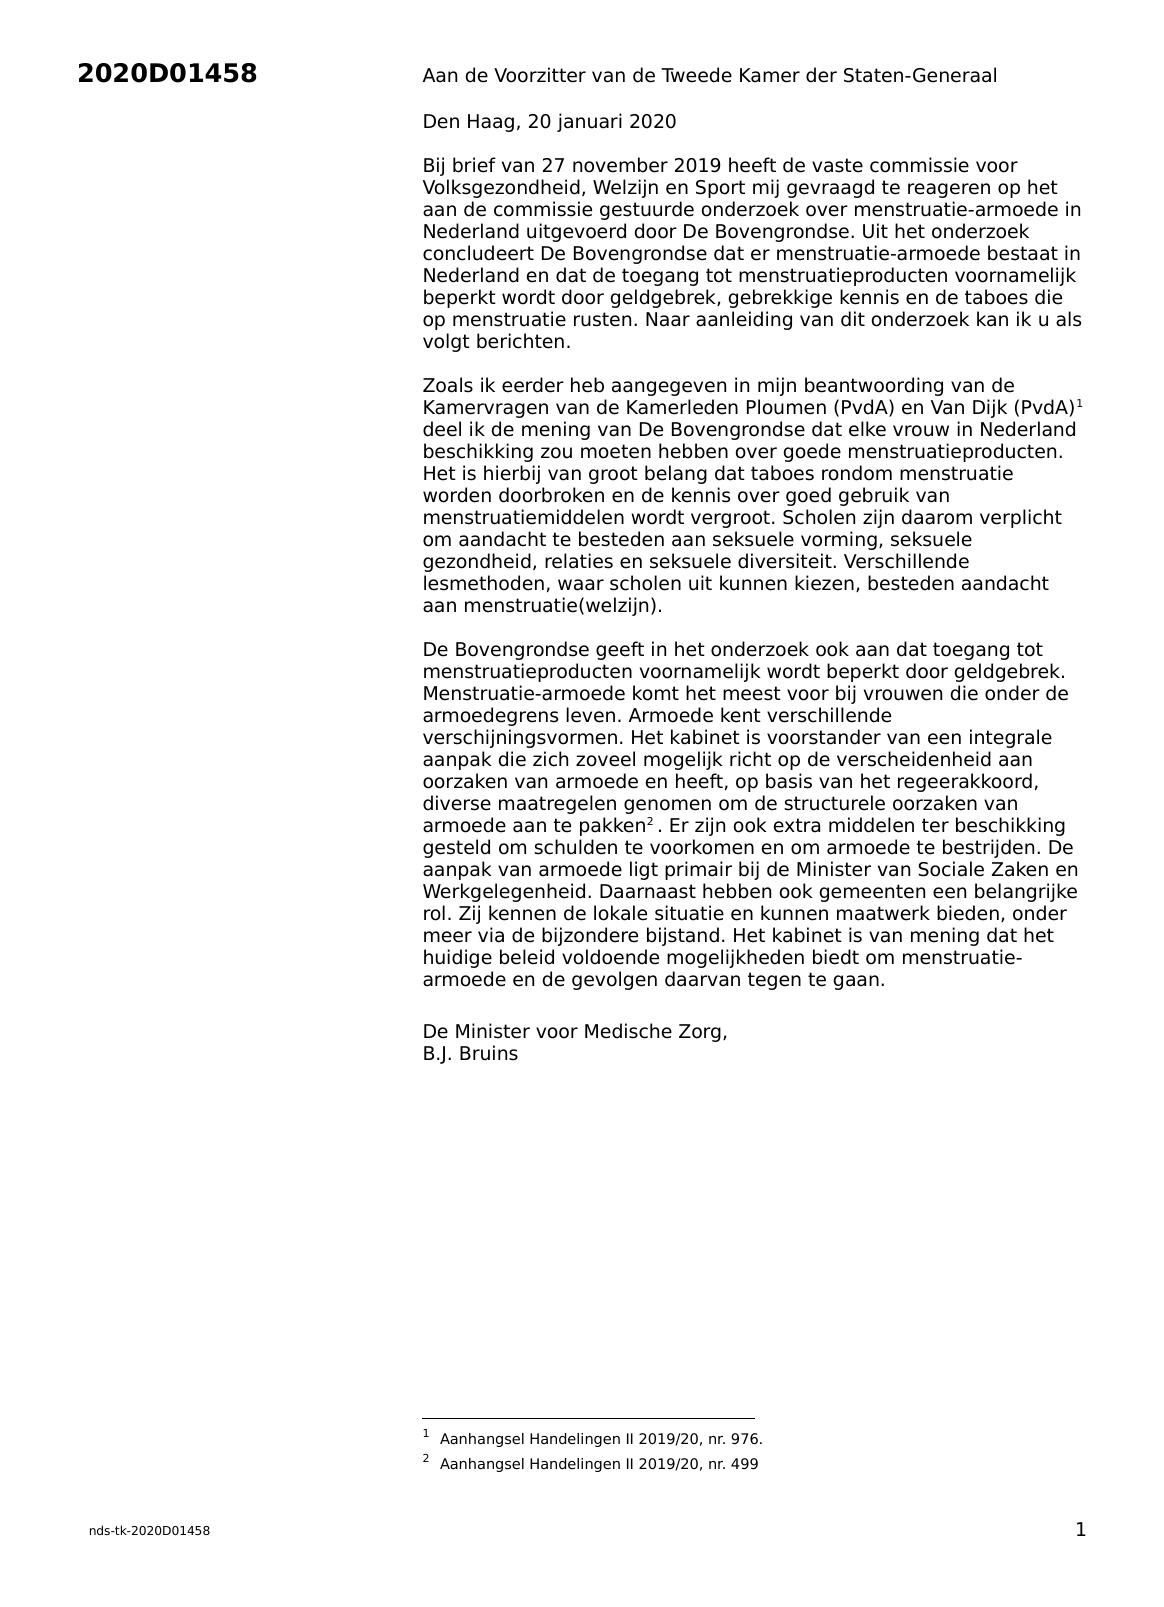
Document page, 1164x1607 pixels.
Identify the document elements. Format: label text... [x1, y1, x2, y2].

text De Bovengrondse geeft in het onderzoek ook aan dat toegang tot menstruatieproducten voornamelijk wordt beperkt door geldgebrek. Menstruatie-armoede komt het meest voor bij vrouwen die onder de armoedegrens leven. Armoede kent verschillende verschijningsvormen. Het kabinet is voorstander van een integrale aanpak die zich zoveel mogelijk richt op de verscheidenheid aan oorzaken van armoede en heeft, op basis van het regeerakkoord, diverse maatregelen genomen om de structurele oorzaken van armoede aan te pakken. Er zijn ook extra middelen ter beschikking gesteld om schulden te voorkomen en om armoede te bestrijden. De aanpak van armoede ligt primair bij de Minister van Sociale Zaken en Werkgelegenheid. Daarnaast hebben ook gemeenten een belangrijke rol. Zij kennen de lokale situatie en kunnen maatwerk bieden, onder meer via de bijzondere bijstand. Het kabinet is van mening dat het huidige beleid voldoende mogelijkheden biedt om menstruatie-armoede en de gevolgen daarvan tegen te gaan. [422, 639, 1087, 991]
text Aanhangsel Handelingen II 2019/20, nr. 976. [422, 1427, 1087, 1449]
text De Minister voor Medische Zorg, B.J. Bruins [422, 1021, 1087, 1065]
text nds-tk-2020D01458 [88, 1524, 323, 1538]
text 2020D01458 Aan de Voorzitter van de Tweede Kamer der Staten-Generaal [77, 59, 1087, 89]
text Aanhangsel Handelingen II 2019/20, nr. 499 [422, 1452, 1087, 1474]
text Bij brief van 27 november 2019 heeft de vaste commissie voor Volksgezondheid, Welzijn en Sport mij gevraagd te reageren op het aan de commissie gestuurde onderzoek over menstruatie-armoede in Nederland uitgevoerd door De Bovengrondse. Uit het onderzoek concludeert De Bovengrondse dat er menstruatie-armoede bestaat in Nederland en dat de toegang tot menstruatieproducten voornamelijk beperkt wordt door geldgebrek, gebrekkige kennis en de taboes die op menstruatie rusten. Naar aanleiding van dit onderzoek kan ik u als volgt berichten. [422, 155, 1087, 353]
text Zoals ik eerder heb aangegeven in mijn beantwoording van de Kamervragen van de Kamerleden Ploumen (PvdA) en Van Dijk (PvdA) deel ik de mening van De Bovengrondse dat elke vrouw in Nederland beschikking zou moeten hebben over goede menstruatieproducten. Het is hierbij van groot belang dat taboes rondom menstruatie worden doorbroken en de kennis over goed gebruik van menstruatiemiddelen wordt vergroot. Scholen zijn daarom verplicht om aandacht te besteden aan seksuele vorming, seksuele gezondheid, relaties en seksuele diversiteit. Verschillende lesmethoden, waar scholen uit kunnen kiezen, besteden aandacht aan menstruatie(welzijn). [422, 375, 1087, 617]
text Den Haag, 20 januari 2020 [422, 111, 1087, 133]
